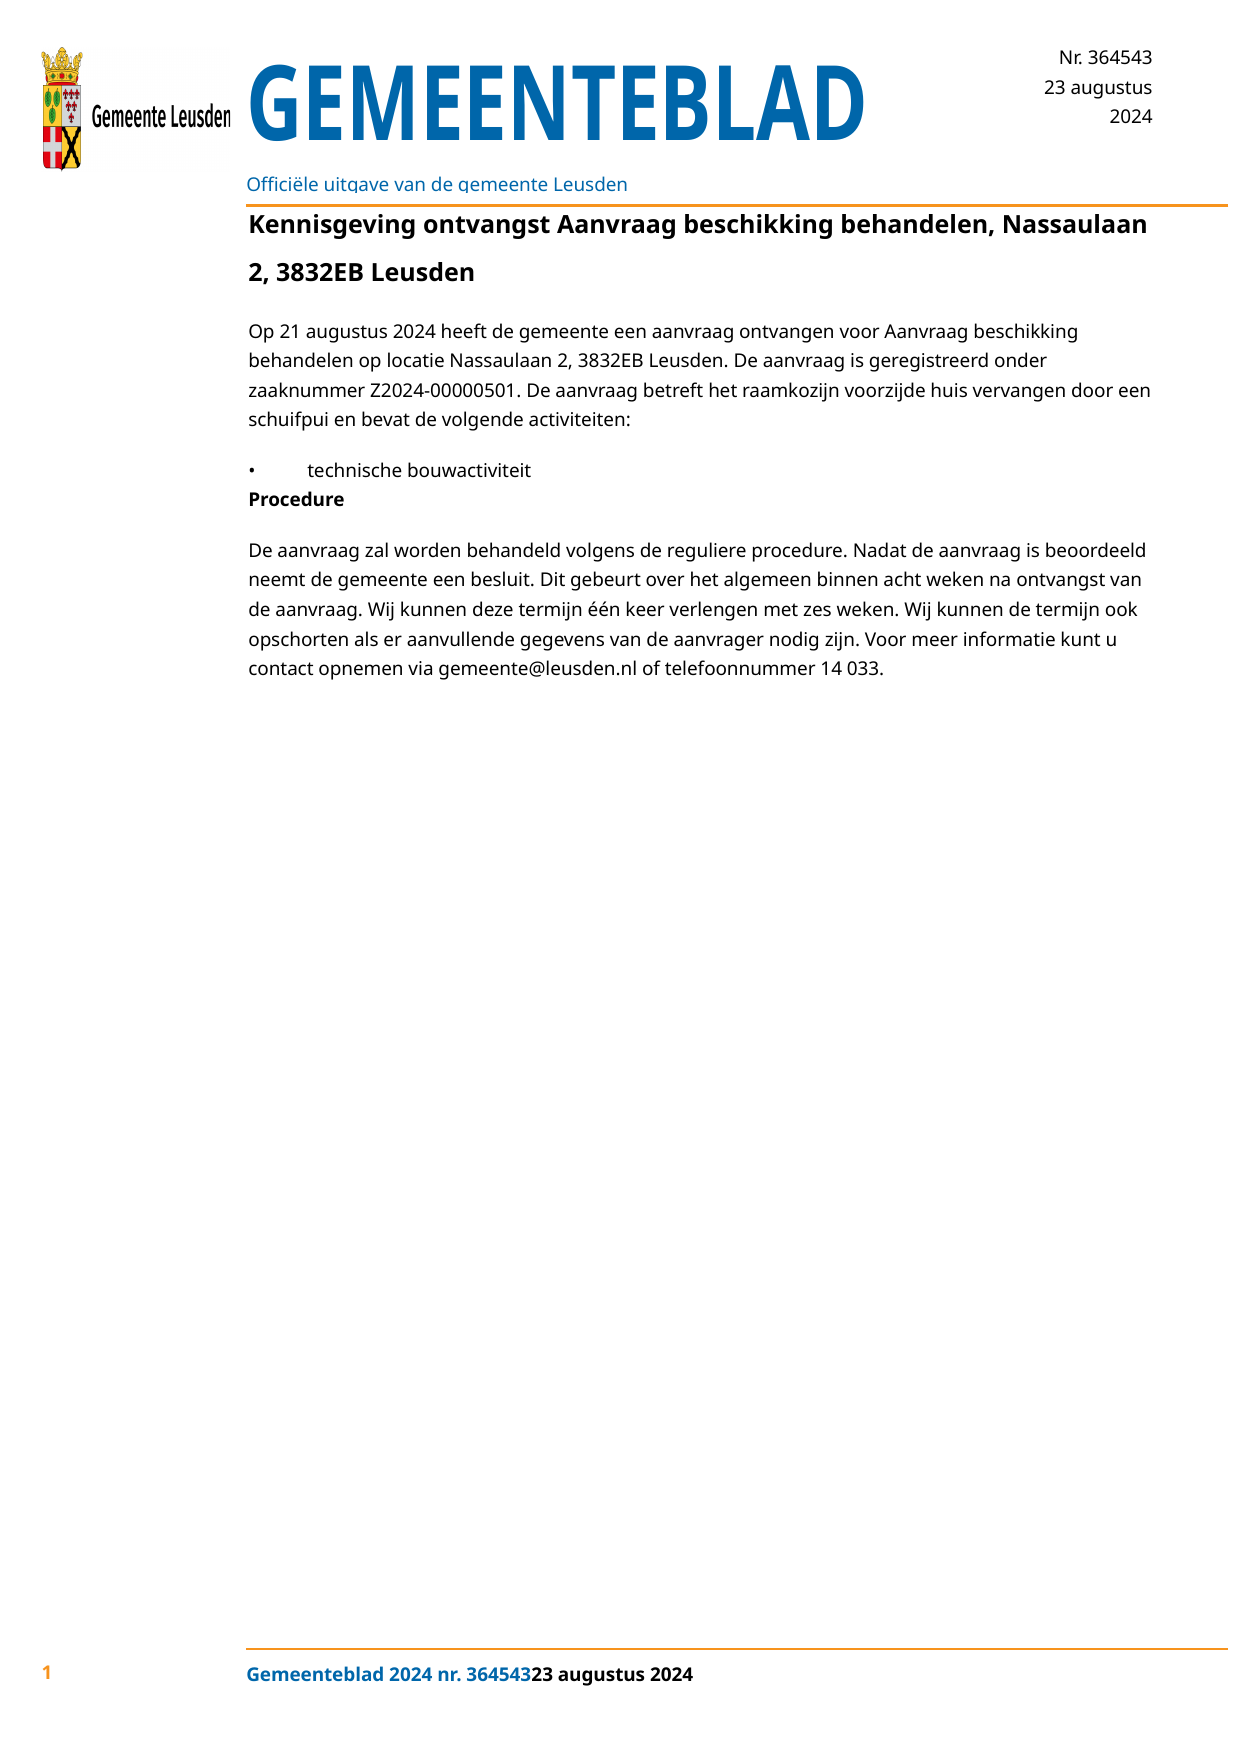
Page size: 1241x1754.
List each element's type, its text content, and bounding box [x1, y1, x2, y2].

text Op 21 augustus 2024 heeft de gemeente een aanvraag ontvangen voor Aanvraag beschikking behandelen op locatie Nassaulaan 2, 3832EB Leusden. De aanvraag is geregistreerd onder zaaknummer Z2024-00000501. De aanvraag betreft het raamkozijn voorzijde huis vervangen door een schuifpui en bevat de volgende activiteiten: [248, 318, 1152, 432]
text Procedure [248, 487, 1152, 512]
picture [41, 47, 231, 172]
list technische bouwactiviteit [248, 457, 1152, 483]
text Kennisgeving ontvangst Aanvraag beschikking behandelen, Nassaulaan 2, 3832EB Leusden [248, 207, 1152, 288]
text De aanvraag zal worden behandeld volgens de reguliere procedure. Nadat de aanvraag is beoordeeld neemt de gemeente een besluit. Dit gebeurt over het algemeen binnen acht weken na ontvangst van de aanvraag. Wij kunnen deze termijn één keer verlengen met zes weken. Wij kunnen de termijn ook opschorten als er aanvullende gegevens van de aanvrager nodig zijn. Voor meer informatie kunt u contact opnemen via gemeente@leusden.nl of telefoonnummer 14 033. [248, 537, 1152, 681]
